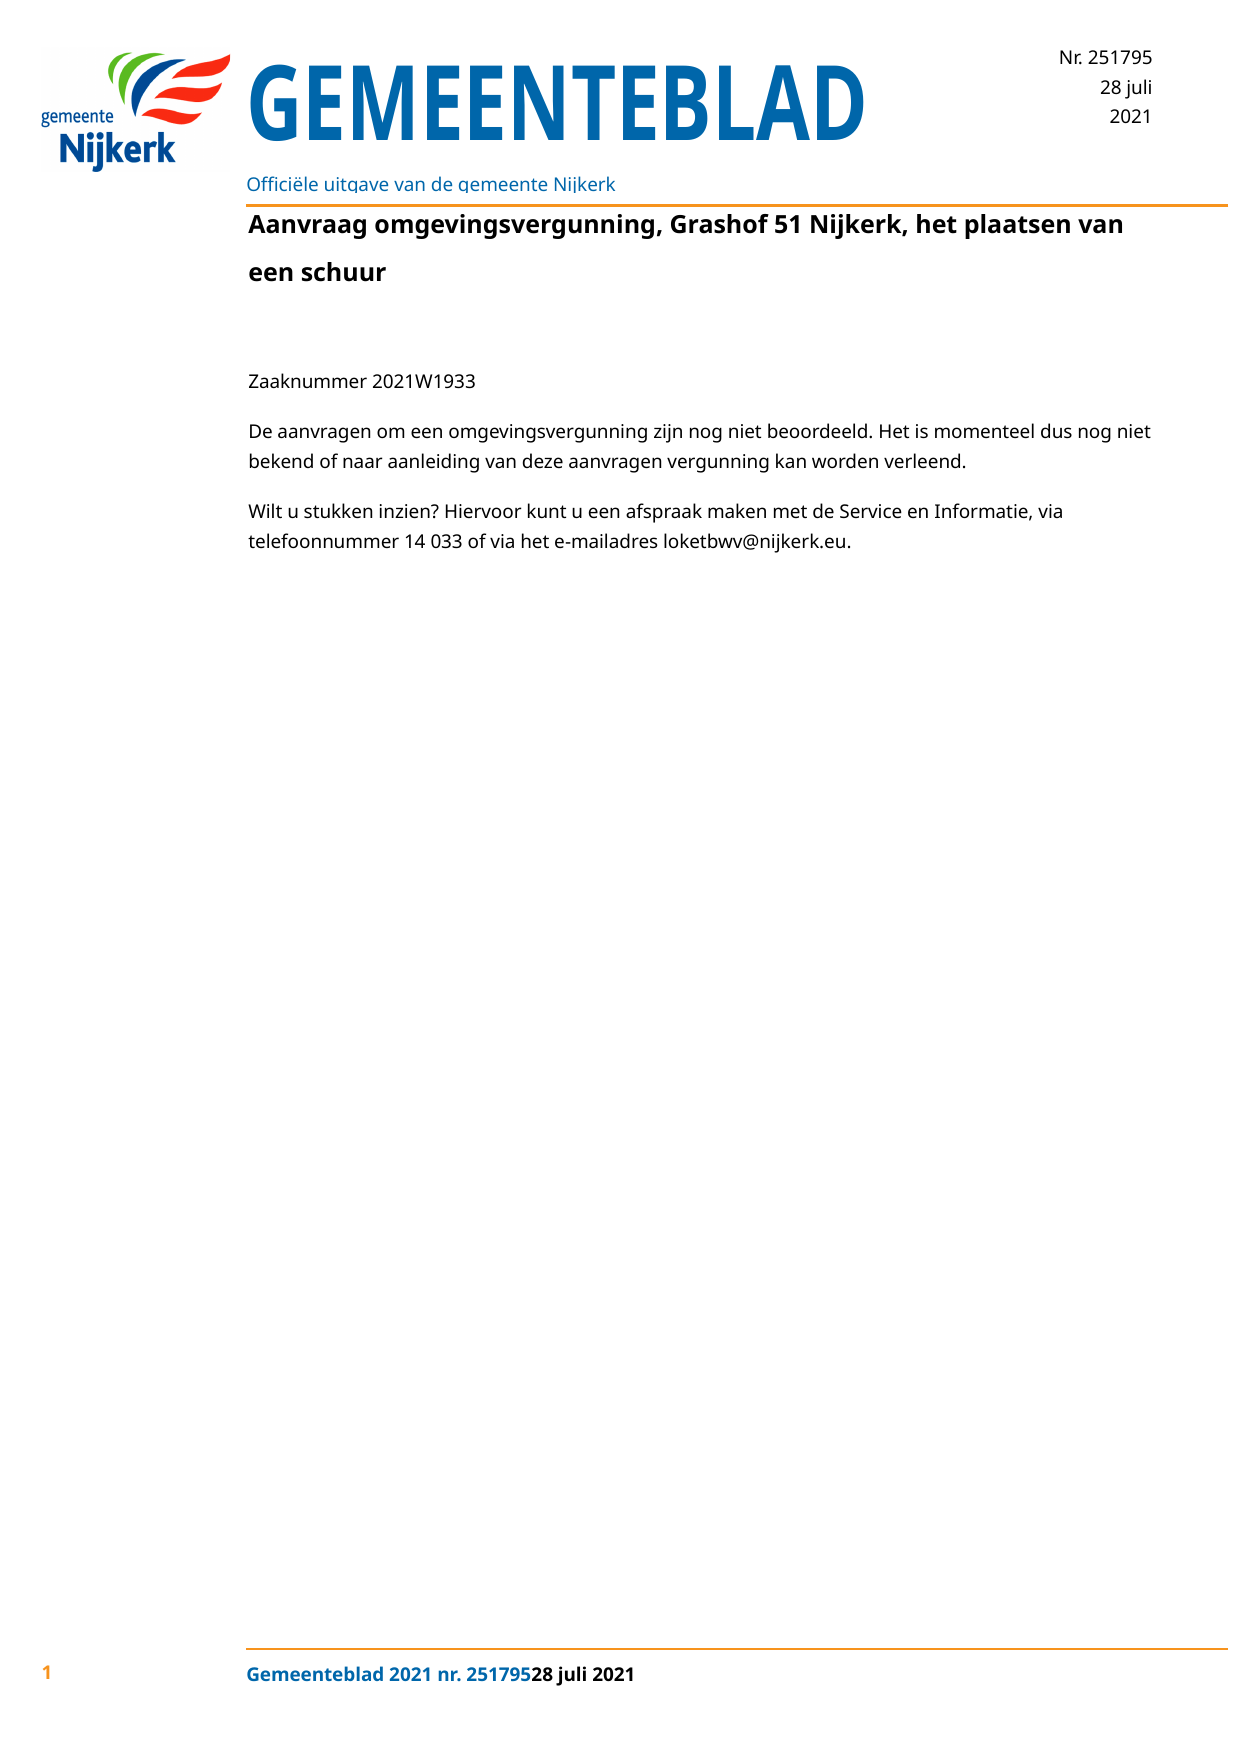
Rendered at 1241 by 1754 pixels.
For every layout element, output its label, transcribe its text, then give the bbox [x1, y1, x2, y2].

text Wilt u stukken inzien? Hiervoor kunt u een afspraak maken met de Service en Informatie, via telefoonnummer 14 033 of via het e-mailadres loketbwv@nijkerk.eu. [248, 499, 1152, 554]
text Zaaknummer 2021W1933 [248, 368, 1152, 394]
picture [41, 47, 231, 172]
text De aanvragen om een omgevingsvergunning zijn nog niet beoordeeld. Het is momenteel dus nog niet bekend of naar aanleiding van deze aanvragen vergunning kan worden verleend. [248, 419, 1152, 474]
text Aanvraag omgevingsvergunning, Grashof 51 Nijkerk, het plaatsen van een schuur [248, 207, 1152, 288]
